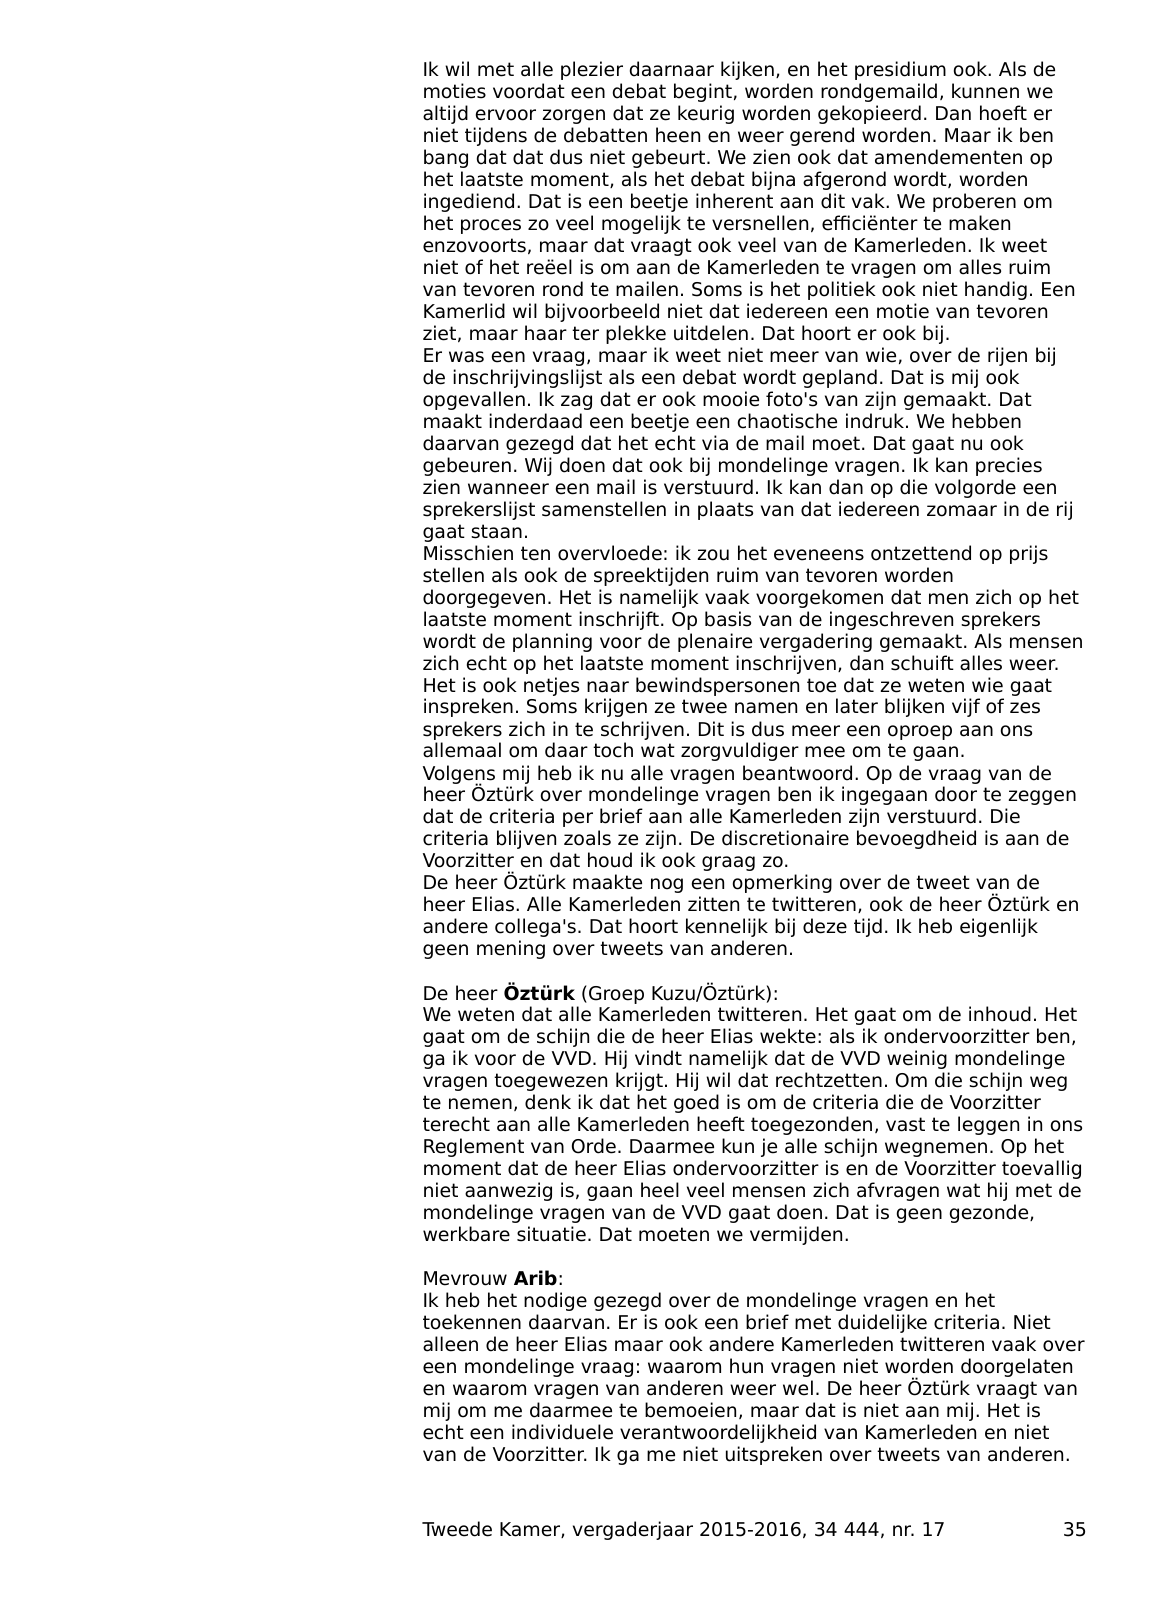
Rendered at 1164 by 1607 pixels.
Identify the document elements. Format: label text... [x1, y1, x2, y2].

text Mevrouw Arib: [422, 1268, 1087, 1290]
text Ik wil met alle plezier daarnaar kijken, en het presidium ook. Als de moties voordat een debat begint, worden rondgemaild, kunnen we altijd ervoor zorgen dat ze keurig worden gekopieerd. Dan hoeft er niet tijdens de debatten heen en weer gerend worden. Maar ik ben bang dat dat dus niet gebeurt. We zien ook dat amendementen op het laatste moment, als het debat bijna afgerond wordt, worden ingediend. Dat is een beetje inherent aan dit vak. We proberen om het proces zo veel mogelijk te versnellen, efficiënter te maken enzovoorts, maar dat vraagt ook veel van de Kamerleden. Ik weet niet of het reëel is om aan de Kamerleden te vragen om alles ruim van tevoren rond te mailen. Soms is het politiek ook niet handig. Een Kamerlid wil bijvoorbeeld niet dat iedereen een motie van tevoren ziet, maar haar ter plekke uitdelen. Dat hoort er ook bij. [422, 59, 1087, 345]
text De heer Öztürk maakte nog een opmerking over de tweet van de heer Elias. Alle Kamerleden zitten te twitteren, ook de heer Öztürk en andere collega's. Dat hoort kennelijk bij deze tijd. Ik heb eigenlijk geen mening over tweets van anderen. [422, 872, 1087, 960]
text Misschien ten overvloede: ik zou het eveneens ontzettend op prijs stellen als ook de spreektijden ruim van tevoren worden doorgegeven. Het is namelijk vaak voorgekomen dat men zich op het laatste moment inschrijft. Op basis van de ingeschreven sprekers wordt de planning voor de plenaire vergadering gemaakt. Als mensen zich echt op het laatste moment inschrijven, dan schuift alles weer. Het is ook netjes naar bewindspersonen toe dat ze weten wie gaat inspreken. Soms krijgen ze twee namen en later blijken vijf of zes sprekers zich in te schrijven. Dit is dus meer een oproep aan ons allemaal om daar toch wat zorgvuldiger mee om te gaan. [422, 543, 1087, 762]
text Volgens mij heb ik nu alle vragen beantwoord. Op de vraag van de heer Öztürk over mondelinge vragen ben ik ingegaan door te zeggen dat de criteria per brief aan alle Kamerleden zijn verstuurd. Die criteria blijven zoals ze zijn. De discretionaire bevoegdheid is aan de Voorzitter en dat houd ik ook graag zo. [422, 762, 1087, 872]
text De heer Öztürk (Groep Kuzu/Öztürk): [422, 982, 1087, 1004]
text Er was een vraag, maar ik weet niet meer van wie, over de rijen bij de inschrijvingslijst als een debat wordt gepland. Dat is mij ook opgevallen. Ik zag dat er ook mooie foto's van zijn gemaakt. Dat maakt inderdaad een beetje een chaotische indruk. We hebben daarvan gezegd dat het echt via de mail moet. Dat gaat nu ook gebeuren. Wij doen dat ook bij mondelinge vragen. Ik kan precies zien wanneer een mail is verstuurd. Ik kan dan op die volgorde een sprekerslijst samenstellen in plaats van dat iedereen zomaar in de rij gaat staan. [422, 345, 1087, 543]
text Ik heb het nodige gezegd over de mondelinge vragen en het toekennen daarvan. Er is ook een brief met duidelijke criteria. Niet alleen de heer Elias maar ook andere Kamerleden twitteren vaak over een mondelinge vraag: waarom hun vragen niet worden doorgelaten en waarom vragen van anderen weer wel. De heer Öztürk vraagt van mij om me daarmee te bemoeien, maar dat is niet aan mij. Het is echt een individuele verantwoordelijkheid van Kamerleden en niet van de Voorzitter. Ik ga me niet uitspreken over tweets van anderen. [422, 1290, 1087, 1466]
text We weten dat alle Kamerleden twitteren. Het gaat om de inhoud. Het gaat om de schijn die de heer Elias wekte: als ik ondervoorzitter ben, ga ik voor de VVD. Hij vindt namelijk dat de VVD weinig mondelinge vragen toegewezen krijgt. Hij wil dat rechtzetten. Om die schijn weg te nemen, denk ik dat het goed is om de criteria die de Voorzitter terecht aan alle Kamerleden heeft toegezonden, vast te leggen in ons Reglement van Orde. Daarmee kun je alle schijn wegnemen. Op het moment dat de heer Elias ondervoorzitter is en de Voorzitter toevallig niet aanwezig is, gaan heel veel mensen zich afvragen wat hij met de mondelinge vragen van de VVD gaat doen. Dat is geen gezonde, werkbare situatie. Dat moeten we vermijden. [422, 1004, 1087, 1246]
